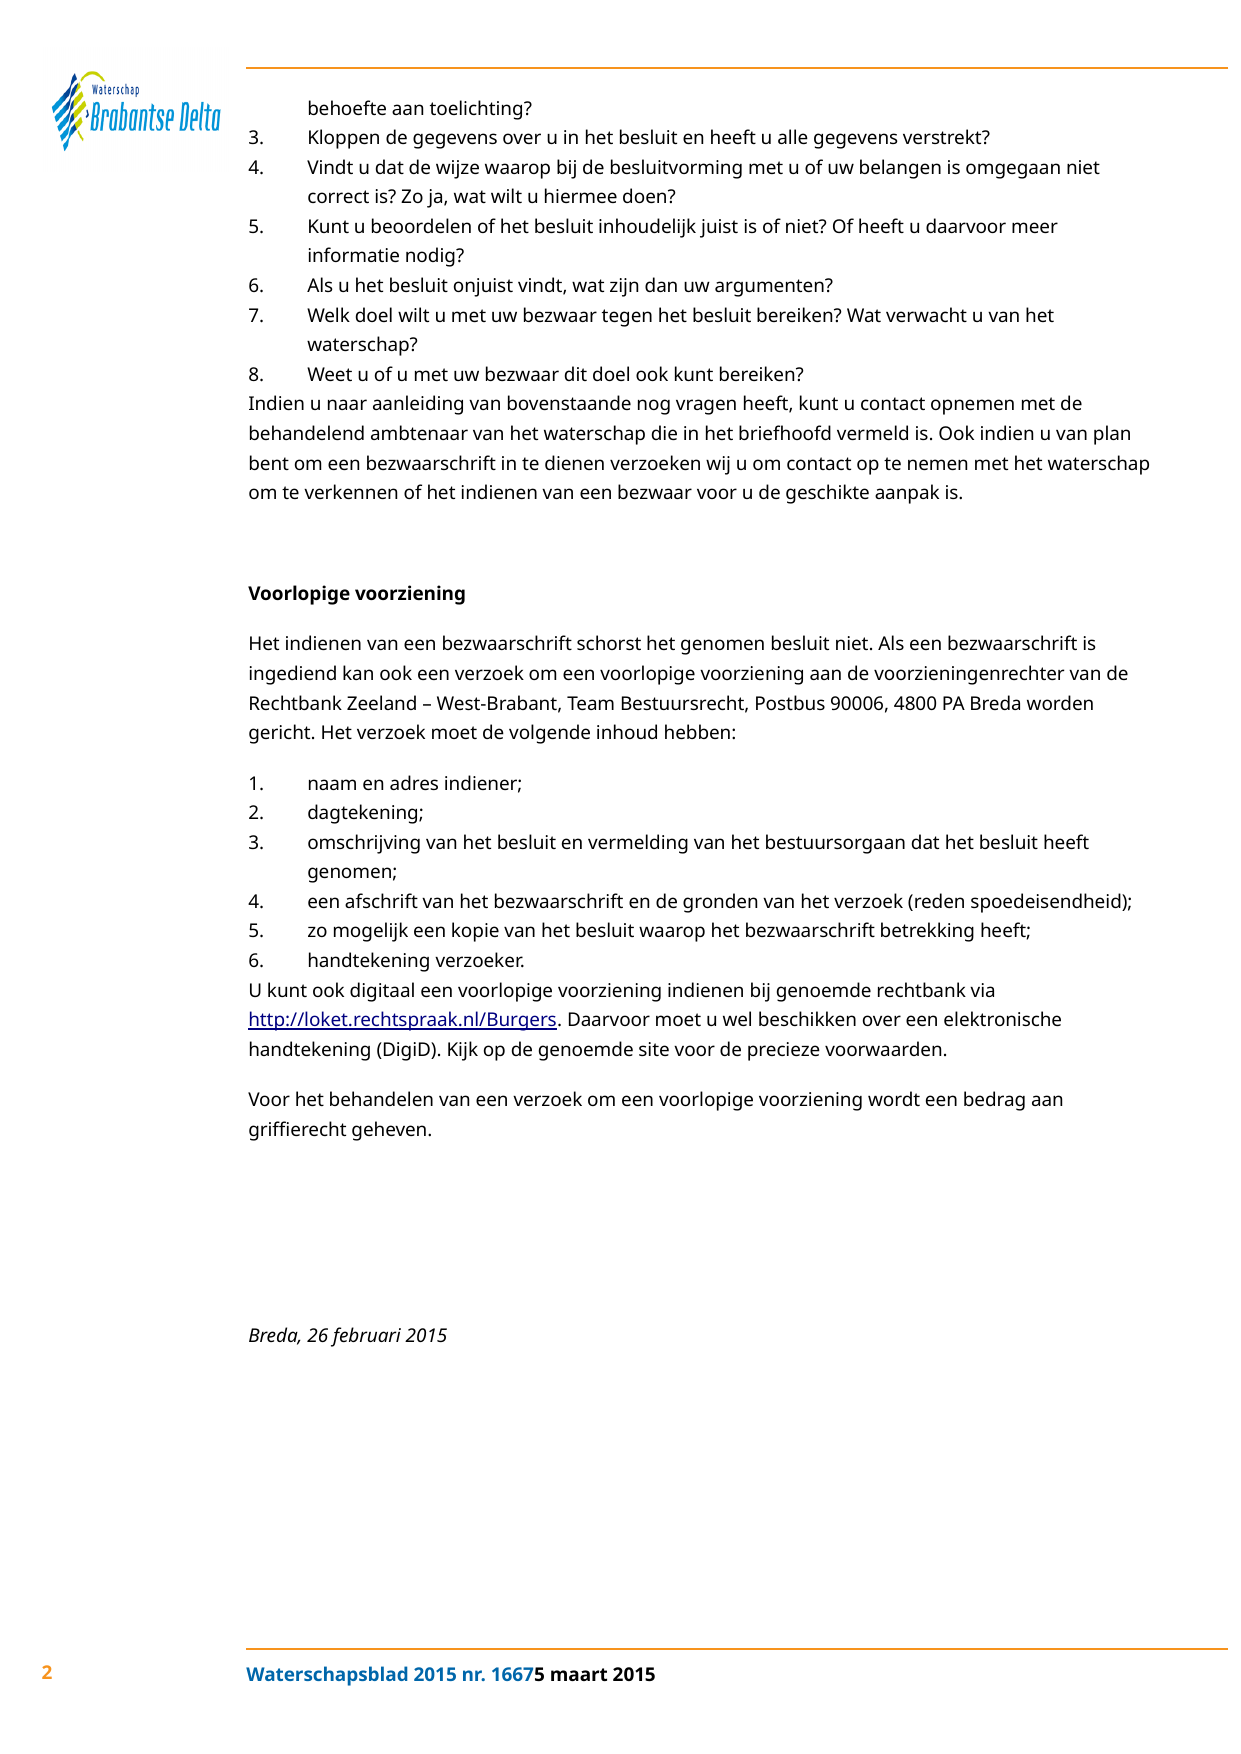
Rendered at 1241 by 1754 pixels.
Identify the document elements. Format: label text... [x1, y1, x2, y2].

list Welk doel wilt u met uw bezwaar tegen het besluit bereiken? Wat verwacht u van het waterschap? [248, 302, 1152, 357]
text Breda, 26 februari 2015 [248, 1323, 1152, 1348]
text Voorlopige voorziening [248, 580, 1152, 606]
list Weet u of u met uw bezwaar dit doel ook kunt bereiken? [248, 361, 1152, 387]
text Voor het behandelen van een verzoek om een voorlopige voorziening wordt een bedrag aan griffierecht geheven. [248, 1086, 1152, 1142]
list Vindt u dat de wijze waarop bij de besluitvorming met u of uw belangen is omgegaan niet correct is? Zo ja, wat wilt u hiermee doen? [248, 154, 1152, 209]
list Als u het besluit onjuist vindt, wat zijn dan uw argumenten? [248, 272, 1152, 298]
list een afschrift van het bezwaarschrift en de gronden van het verzoek (reden spoedeisendheid); [248, 888, 1152, 914]
text Het indienen van een bezwaarschrift schorst het genomen besluit niet. Als een bezwaarschrift is ingediend kan ook een verzoek om een voorlopige voorziening aan de voorzieningenrechter van de Rechtbank Zeeland – West-Brabant, Team Bestuursrecht, Postbus 90006, 4800 PA Breda worden gericht. Het verzoek moet de volgende inhoud hebben: [248, 631, 1152, 745]
list dagtekening; [248, 799, 1152, 825]
text U kunt ook digitaal een voorlopige voorziening indienen bij genoemde rechtbank via http://loket.rechtspraak.nl/Burgers. Daarvoor moet u wel beschikken over een elektronische handtekening (DigiD). Kijk op de genoemde site voor de precieze voorwaarden. [248, 977, 1152, 1062]
list zo mogelijk een kopie van het besluit waarop het bezwaarschrift betrekking heeft; [248, 918, 1152, 943]
list naam en adres indiener; [248, 770, 1152, 796]
list Kunt u beoordelen of het besluit inhoudelijk juist is of niet? Of heeft u daarvoor meer informatie nodig? [248, 213, 1152, 268]
list Kloppen de gegevens over u in het besluit en heeft u alle gegevens verstrekt? [248, 124, 1152, 150]
text Indien u naar aanleiding van bovenstaande nog vragen heeft, kunt u contact opnemen met de behandelend ambtenaar van het waterschap die in het briefhoofd vermeld is. Ook indien u van plan bent om een bezwaarschrift in te dienen verzoeken wij u om contact op te nemen met het waterschap om te verkennen of het indienen van een bezwaar voor u de geschikte aanpak is. [248, 391, 1152, 505]
list behoefte aan toelichting? [248, 95, 1152, 121]
picture [41, 47, 231, 172]
list handtekening verzoeker. [248, 947, 1152, 973]
list omschrijving van het besluit en vermelding van het bestuursorgaan dat het besluit heeft genomen; [248, 829, 1152, 884]
